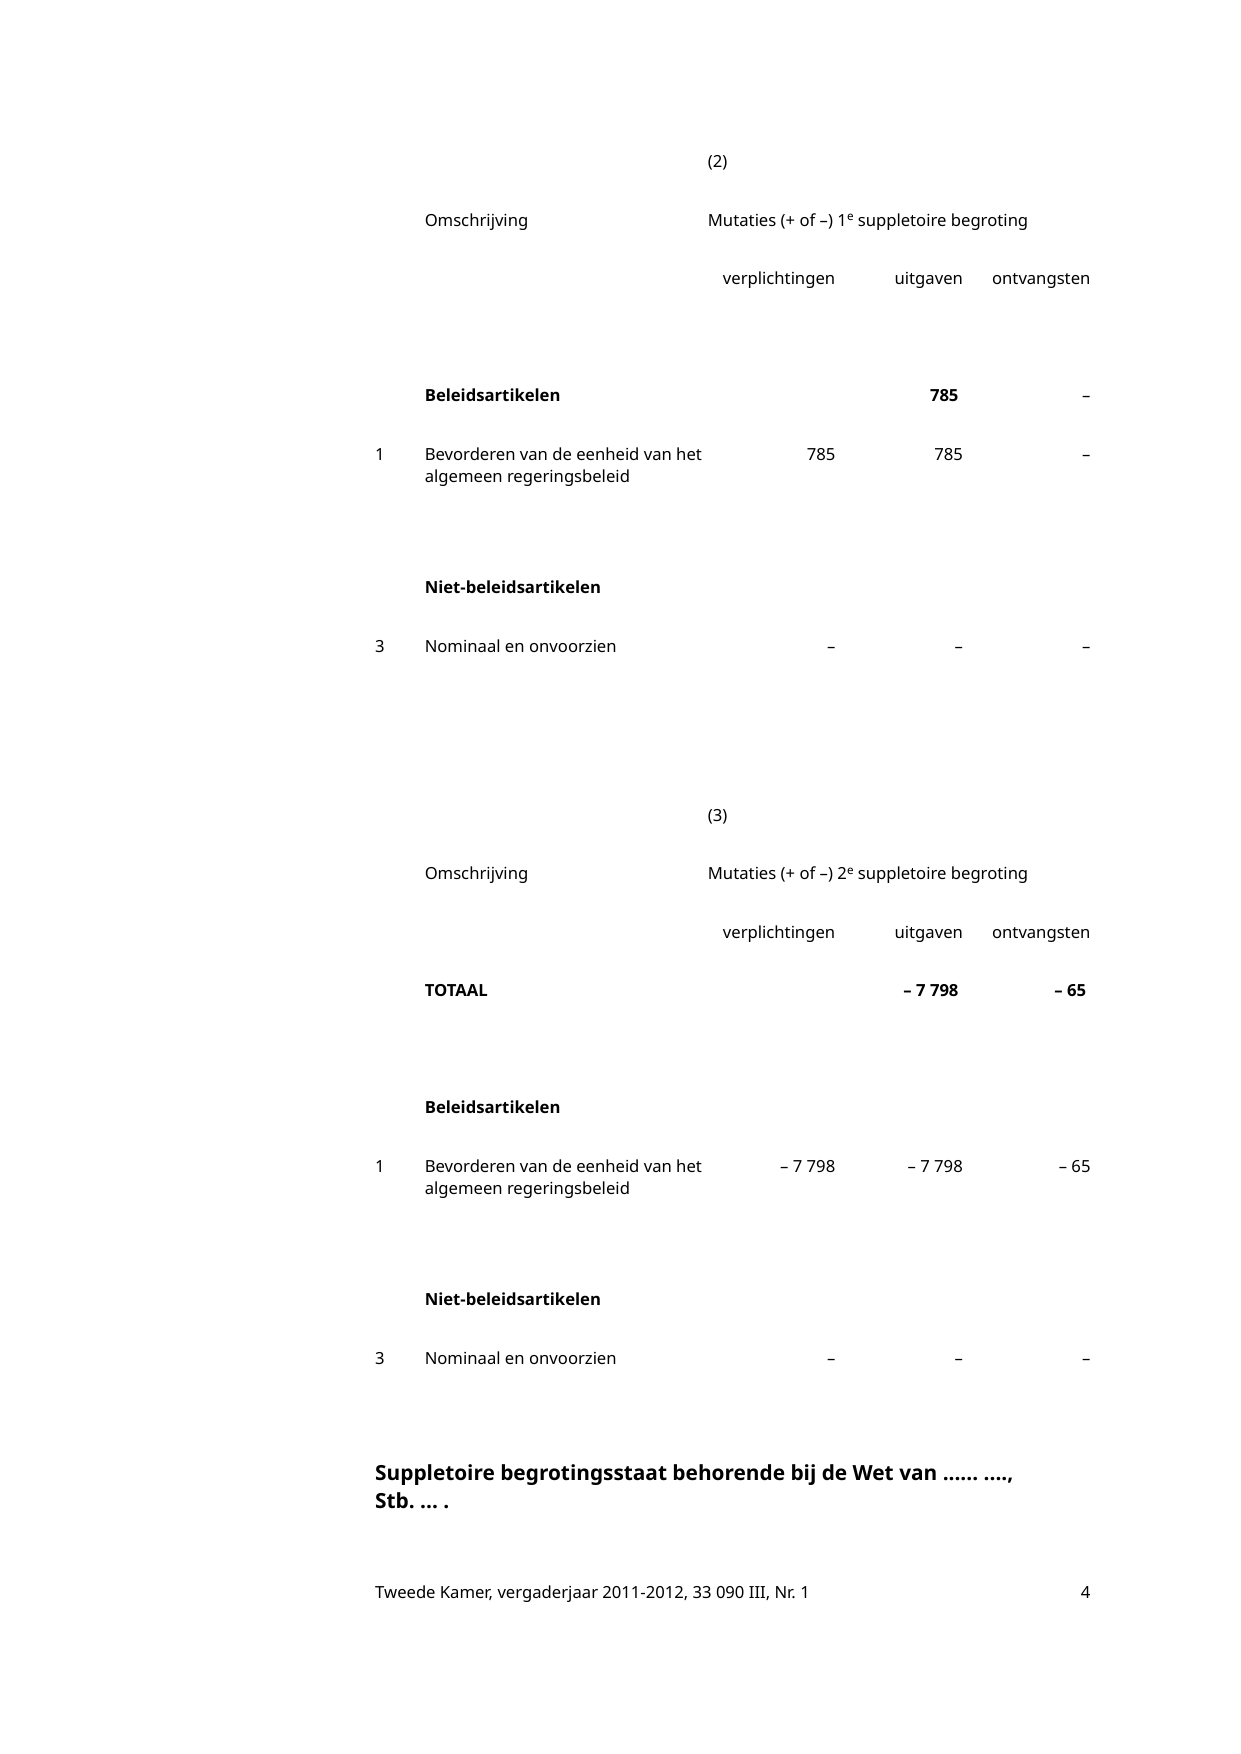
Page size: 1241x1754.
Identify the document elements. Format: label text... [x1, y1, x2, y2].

table_header [425, 804, 708, 862]
text Suppletoire begrotingsstaat behorende bij de Wet van ...... ...., Stb. ... . [375, 1458, 1090, 1514]
table_cell [375, 920, 424, 979]
table_cell uitgaven [835, 920, 963, 979]
table_header [375, 150, 424, 208]
table_cell Bevorderen van de eenheid van het algemeen regeringsbeleid [425, 442, 708, 518]
table_cell – 65 [963, 1154, 1090, 1229]
table_cell [425, 1037, 708, 1096]
table_cell ontvangsten [963, 920, 1090, 979]
table_cell – 65 [963, 979, 1090, 1037]
table_cell [708, 1037, 835, 1096]
table_cell [375, 1037, 424, 1096]
table_cell [375, 979, 424, 1037]
table_cell [375, 1096, 424, 1154]
table_header [375, 804, 424, 862]
table_header [425, 150, 708, 208]
table_cell [375, 518, 424, 576]
table_header [835, 804, 963, 862]
table_cell uitgaven [835, 267, 963, 325]
table_cell [425, 920, 708, 979]
table_cell 1 [375, 442, 424, 518]
table_cell Beleidsartikelen [425, 384, 708, 442]
table_cell ontvangsten [963, 267, 1090, 325]
table_cell 1 [375, 1154, 424, 1229]
table_cell [375, 862, 424, 920]
table_cell Nominaal en onvoorzien [425, 635, 708, 687]
table_cell – [835, 1346, 963, 1399]
table_cell [425, 1230, 708, 1288]
table_cell [375, 1288, 424, 1346]
table_cell – [708, 1346, 835, 1399]
table_cell [708, 384, 835, 442]
table_cell [708, 1230, 835, 1288]
table_cell – 7 798 [708, 1154, 835, 1229]
table_cell Niet-beleidsartikelen [425, 576, 708, 634]
table_cell Nominaal en onvoorzien [425, 1346, 708, 1399]
table_cell Omschrijving [425, 862, 708, 920]
table_cell – [963, 1346, 1090, 1399]
table_cell [375, 576, 424, 634]
table_header [963, 804, 1090, 862]
table_cell [835, 1288, 963, 1346]
table_cell [835, 325, 963, 384]
table_cell – [963, 384, 1090, 442]
table_cell [835, 576, 963, 634]
table_cell TOTAAL [425, 979, 708, 1037]
table_cell [375, 1230, 424, 1288]
table_cell [708, 325, 835, 384]
table_cell [835, 1037, 963, 1096]
table_cell [375, 384, 424, 442]
table_cell verplichtingen [708, 920, 835, 979]
table_cell [708, 1288, 835, 1346]
table_cell [425, 325, 708, 384]
table_header (2) [708, 150, 1090, 208]
table_cell Beleidsartikelen [425, 1096, 708, 1154]
table_cell [708, 979, 835, 1037]
table_cell – [708, 635, 835, 687]
table_cell verplichtingen [708, 267, 835, 325]
table_cell [835, 1230, 963, 1288]
table_cell Omschrijving [425, 209, 708, 267]
table_cell 3 [375, 1346, 424, 1399]
table_cell [963, 1096, 1090, 1154]
table_cell [963, 1037, 1090, 1096]
table_cell – 7 798 [835, 1154, 963, 1229]
table_cell Niet-beleidsartikelen [425, 1288, 708, 1346]
table_cell [963, 1230, 1090, 1288]
table_cell [375, 267, 424, 325]
table_cell 785 [835, 384, 963, 442]
table_cell Mutaties (+ of –) 2e suppletoire begroting [708, 862, 1090, 920]
table_cell 785 [835, 442, 963, 518]
table_cell – [963, 442, 1090, 518]
table_cell Mutaties (+ of –) 1e suppletoire begroting [708, 209, 1090, 267]
table_cell 785 [708, 442, 835, 518]
table_cell [835, 518, 963, 576]
table_cell [708, 518, 835, 576]
table_cell [375, 209, 424, 267]
table_cell [835, 1096, 963, 1154]
table_cell [425, 267, 708, 325]
table_cell [963, 576, 1090, 634]
table_cell – 7 798 [835, 979, 963, 1037]
table_cell – [835, 635, 963, 687]
table_cell [963, 518, 1090, 576]
table_cell – [963, 635, 1090, 687]
table_cell [963, 1288, 1090, 1346]
table_cell 3 [375, 635, 424, 687]
table_cell [375, 325, 424, 384]
table_cell [963, 325, 1090, 384]
table_cell [425, 518, 708, 576]
table_cell Bevorderen van de eenheid van het algemeen regeringsbeleid [425, 1154, 708, 1229]
table_header (3) [708, 804, 835, 862]
table_cell [708, 576, 835, 634]
table_cell [708, 1096, 835, 1154]
